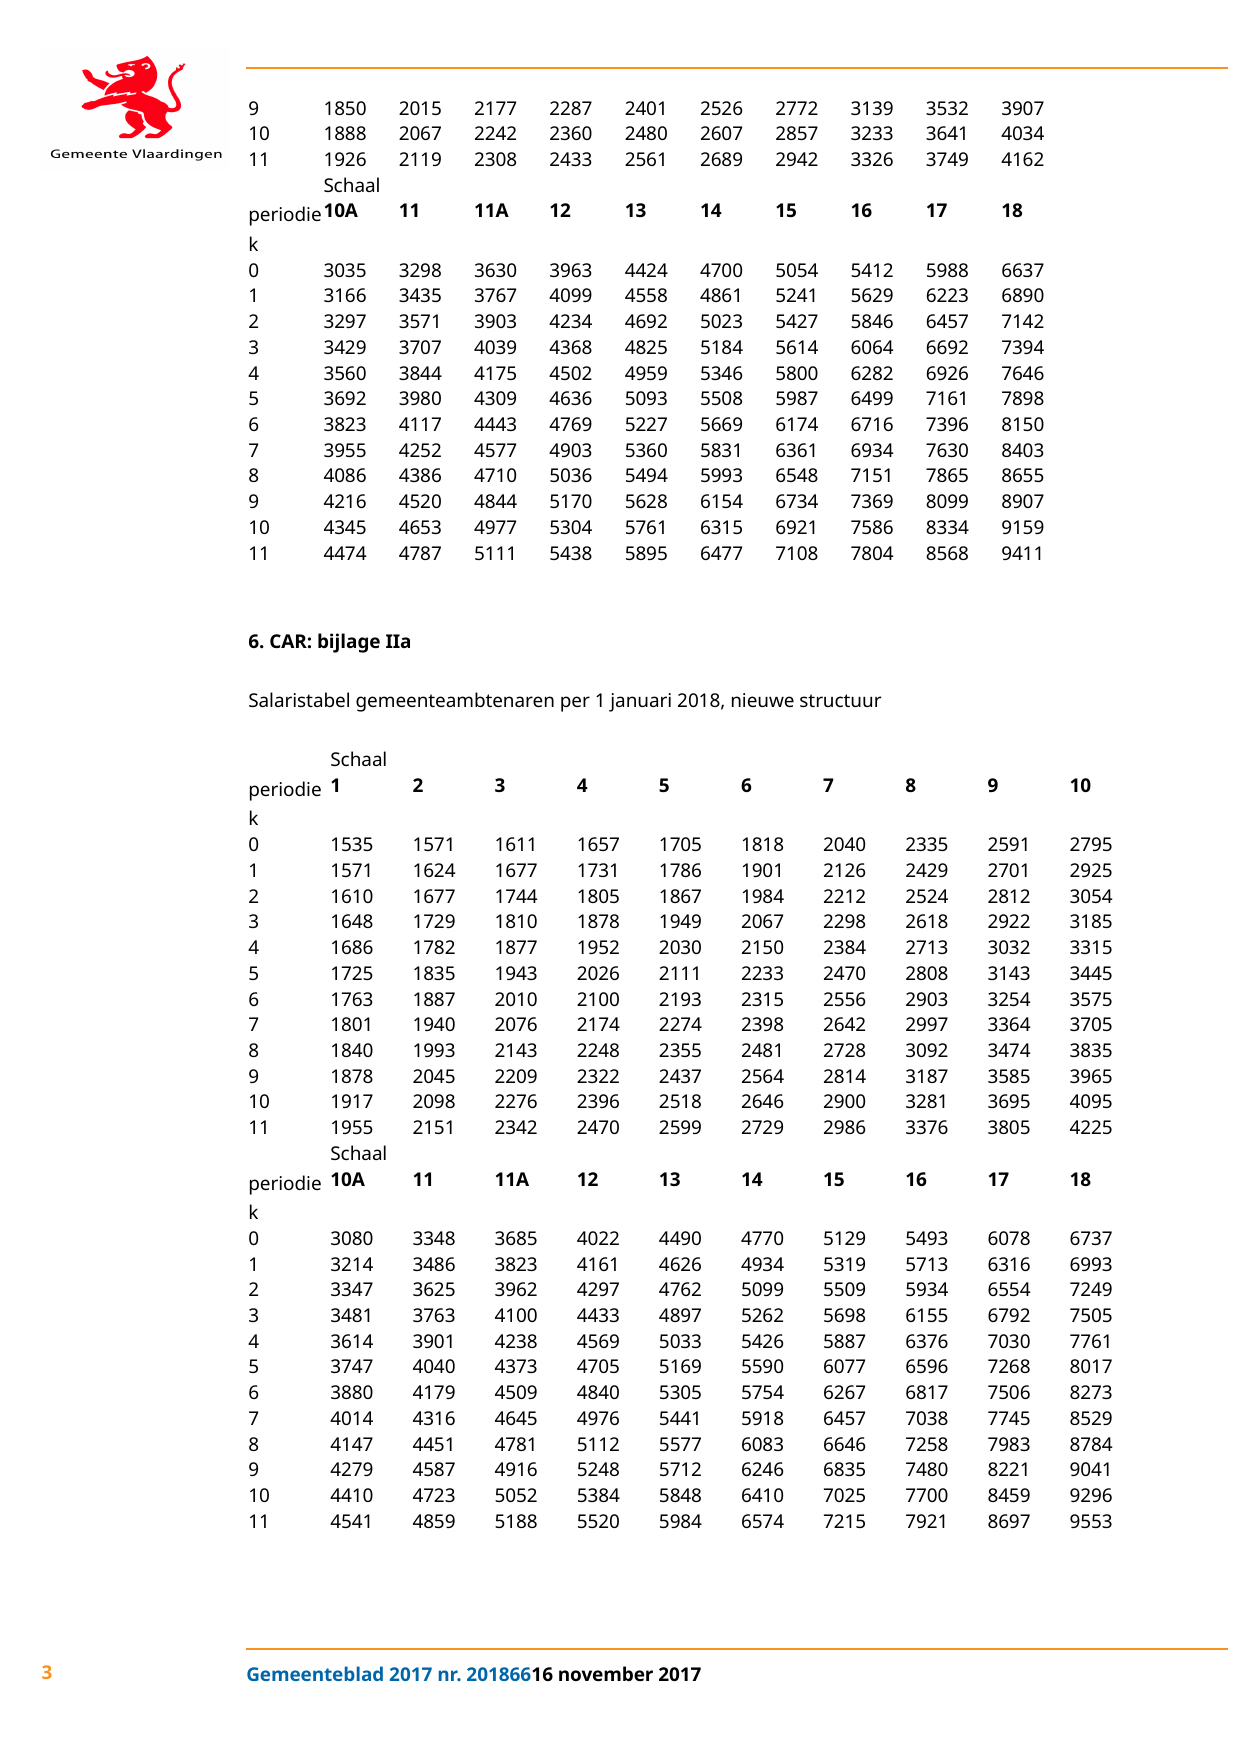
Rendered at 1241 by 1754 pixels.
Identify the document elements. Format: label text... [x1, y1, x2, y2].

table_cell 5036 [549, 463, 624, 488]
table_cell 2150 [741, 934, 823, 960]
table_cell 4373 [494, 1354, 577, 1379]
table_cell 5241 [775, 283, 850, 308]
table_cell 6499 [850, 386, 926, 411]
table_cell 5412 [850, 257, 926, 283]
table_cell 8529 [1069, 1405, 1152, 1431]
table_cell 2067 [741, 909, 823, 934]
table_cell 8150 [1001, 411, 1076, 437]
table_cell 3880 [330, 1379, 412, 1405]
table_cell 4117 [399, 411, 474, 437]
table_cell 2177 [474, 95, 549, 121]
table_cell 7898 [1001, 386, 1076, 411]
table_cell 10A [330, 1166, 412, 1225]
table_cell 7038 [905, 1405, 987, 1431]
table_cell 2298 [823, 909, 905, 934]
table_cell 5262 [741, 1302, 823, 1328]
table_cell 3903 [474, 308, 549, 334]
table_cell 11 [248, 1508, 330, 1534]
table_cell 1943 [494, 960, 577, 986]
table_cell 7030 [987, 1328, 1069, 1354]
table_cell 9 [248, 95, 323, 121]
table_cell 3805 [987, 1114, 1069, 1140]
table_cell 4086 [323, 463, 398, 488]
table_cell 2233 [741, 960, 823, 986]
table_cell 4034 [1001, 121, 1076, 146]
table_cell 2248 [577, 1037, 659, 1063]
table_cell 2067 [399, 121, 474, 146]
table_cell 6410 [741, 1482, 823, 1508]
table_cell 1878 [330, 1063, 412, 1089]
table_cell 1 [330, 772, 412, 831]
table_cell 4100 [494, 1302, 577, 1328]
table_cell 7268 [987, 1354, 1069, 1379]
table_cell 3281 [905, 1089, 987, 1114]
table_cell 1940 [412, 1011, 494, 1037]
table_cell 5848 [659, 1482, 741, 1508]
table_cell 1 [248, 283, 323, 308]
table_cell 7 [248, 437, 323, 463]
table_cell 7804 [850, 540, 926, 566]
table_cell 5761 [625, 514, 700, 540]
table_cell 5754 [741, 1379, 823, 1405]
table_cell 1949 [659, 909, 741, 934]
table_cell 7215 [823, 1508, 905, 1534]
table_cell 7761 [1069, 1328, 1152, 1354]
table_cell 6692 [926, 334, 1001, 360]
table_cell 11A [474, 198, 549, 257]
table_cell 2481 [741, 1037, 823, 1063]
table_cell 2599 [659, 1114, 741, 1140]
table_cell 1801 [330, 1011, 412, 1037]
table_cell 2111 [659, 960, 741, 986]
table_cell 1888 [323, 121, 398, 146]
table_cell 11 [412, 1166, 494, 1225]
table_cell 6 [248, 986, 330, 1011]
table_cell 4175 [474, 360, 549, 386]
table_cell 2119 [399, 146, 474, 172]
table_cell 8 [248, 463, 323, 488]
table_cell 18 [1069, 1166, 1152, 1225]
table_cell 17 [926, 198, 1001, 257]
table_cell 13 [659, 1166, 741, 1225]
table_cell 2429 [905, 857, 987, 883]
table_cell 4 [248, 360, 323, 386]
table_cell 2812 [987, 883, 1069, 908]
table_cell 2040 [823, 831, 905, 857]
table_cell 1610 [330, 883, 412, 908]
table_cell 3348 [412, 1225, 494, 1251]
table_cell 5577 [659, 1431, 741, 1457]
table_cell 4976 [577, 1405, 659, 1431]
table_cell 6155 [905, 1302, 987, 1328]
table_cell 4451 [412, 1431, 494, 1457]
table_cell 5111 [474, 540, 549, 566]
table_cell 1786 [659, 857, 741, 883]
table_cell 6792 [987, 1302, 1069, 1328]
table_cell 4424 [625, 257, 700, 283]
table_cell 3823 [323, 411, 398, 437]
table_cell 5846 [850, 308, 926, 334]
table_cell 3 [248, 334, 323, 360]
table_cell 7506 [987, 1379, 1069, 1405]
table_cell 7394 [1001, 334, 1076, 360]
table_cell 2396 [577, 1089, 659, 1114]
table_cell 1686 [330, 934, 412, 960]
table_cell 1705 [659, 831, 741, 857]
table_cell 4959 [625, 360, 700, 386]
table_cell 2322 [577, 1063, 659, 1089]
table_cell 1725 [330, 960, 412, 986]
table_cell 2242 [474, 121, 549, 146]
table_cell 3907 [1001, 95, 1076, 121]
table_cell 3143 [987, 960, 1069, 986]
table_cell 5426 [741, 1328, 823, 1354]
table_cell 6921 [775, 514, 850, 540]
table_cell 8099 [926, 489, 1001, 514]
table_cell 4840 [577, 1379, 659, 1405]
table_cell 3 [248, 909, 330, 934]
table_cell 5713 [905, 1251, 987, 1276]
table_cell 1657 [577, 831, 659, 857]
table_cell 2561 [625, 146, 700, 172]
table_cell 2526 [700, 95, 775, 121]
table_cell 5093 [625, 386, 700, 411]
table_cell 2922 [987, 909, 1069, 934]
table_cell 3965 [1069, 1063, 1152, 1089]
table_cell 2 [412, 772, 494, 831]
table_cell 6078 [987, 1225, 1069, 1251]
table_cell 6154 [700, 489, 775, 514]
table_cell 8 [248, 1431, 330, 1457]
table_cell 4844 [474, 489, 549, 514]
table_cell 2355 [659, 1037, 741, 1063]
table_cell 8403 [1001, 437, 1076, 463]
table_cell 2728 [823, 1037, 905, 1063]
table_cell 4977 [474, 514, 549, 540]
table_cell 7630 [926, 437, 1001, 463]
table_cell 3835 [1069, 1037, 1152, 1063]
table_cell 2607 [700, 121, 775, 146]
table_cell 5033 [659, 1328, 741, 1354]
table_cell 5360 [625, 437, 700, 463]
table_cell 4147 [330, 1431, 412, 1457]
table_cell 3614 [330, 1328, 412, 1354]
table_cell 4474 [323, 540, 398, 566]
table_cell 8697 [987, 1508, 1069, 1534]
table_cell 1 [248, 1251, 330, 1276]
table_cell 4490 [659, 1225, 741, 1251]
table_cell 4386 [399, 463, 474, 488]
table_cell 4520 [399, 489, 474, 514]
table_cell 3376 [905, 1114, 987, 1140]
table_cell 3166 [323, 283, 398, 308]
table_cell 6548 [775, 463, 850, 488]
table_cell 4825 [625, 334, 700, 360]
table_cell 6 [248, 411, 323, 437]
table_cell 4558 [625, 283, 700, 308]
table_cell 7 [823, 772, 905, 831]
table_cell 9296 [1069, 1482, 1152, 1508]
table_cell 7369 [850, 489, 926, 514]
table_cell 12 [577, 1166, 659, 1225]
table_cell 4039 [474, 334, 549, 360]
table_cell 4297 [577, 1276, 659, 1302]
table_cell 7646 [1001, 360, 1076, 386]
table_cell 7161 [926, 386, 1001, 411]
table_cell 11 [399, 198, 474, 257]
table_cell 6737 [1069, 1225, 1152, 1251]
table_cell 11 [248, 1114, 330, 1140]
table_cell 2689 [700, 146, 775, 172]
table_cell 3571 [399, 308, 474, 334]
table_cell 2276 [494, 1089, 577, 1114]
table_cell 2193 [659, 986, 741, 1011]
table_cell 3297 [323, 308, 398, 334]
table_cell 4645 [494, 1405, 577, 1431]
table_cell 8655 [1001, 463, 1076, 488]
table_cell 3962 [494, 1276, 577, 1302]
table_cell 5800 [775, 360, 850, 386]
table_cell 3955 [323, 437, 398, 463]
table_cell 4781 [494, 1431, 577, 1457]
table_cell 2360 [549, 121, 624, 146]
table_cell 5248 [577, 1457, 659, 1482]
table_cell 7025 [823, 1482, 905, 1508]
table_cell 5188 [494, 1508, 577, 1534]
table_cell 3980 [399, 386, 474, 411]
table_cell 1840 [330, 1037, 412, 1063]
table_cell 3560 [323, 360, 398, 386]
table_cell 11 [248, 146, 323, 172]
table_cell 3486 [412, 1251, 494, 1276]
table_cell 4934 [741, 1251, 823, 1276]
table_cell 1926 [323, 146, 398, 172]
table_cell 2045 [412, 1063, 494, 1089]
table_cell 4234 [549, 308, 624, 334]
table_cell 3233 [850, 121, 926, 146]
table_cell 2126 [823, 857, 905, 883]
table_cell 4099 [549, 283, 624, 308]
table_cell 5509 [823, 1276, 905, 1302]
table_cell 8907 [1001, 489, 1076, 514]
table_cell 6267 [823, 1379, 905, 1405]
table_cell 4238 [494, 1328, 577, 1354]
table_cell 2925 [1069, 857, 1152, 883]
table_cell 2212 [823, 883, 905, 908]
table_cell 5895 [625, 540, 700, 566]
table_cell 6554 [987, 1276, 1069, 1302]
table_cell 2470 [823, 960, 905, 986]
table_cell 4225 [1069, 1114, 1152, 1140]
table_cell 6637 [1001, 257, 1076, 283]
table_cell 5 [248, 960, 330, 986]
table_cell 4345 [323, 514, 398, 540]
table_cell 2729 [741, 1114, 823, 1140]
table_cell 5441 [659, 1405, 741, 1431]
table_cell 2642 [823, 1011, 905, 1037]
table_cell 1952 [577, 934, 659, 960]
table_cell 6077 [823, 1354, 905, 1379]
table_cell 1993 [412, 1037, 494, 1063]
table_cell 6457 [823, 1405, 905, 1431]
table_cell 2470 [577, 1114, 659, 1140]
table_cell 2808 [905, 960, 987, 986]
table_cell 2151 [412, 1114, 494, 1140]
table_cell 3035 [323, 257, 398, 283]
table_cell 5023 [700, 308, 775, 334]
table_cell 8459 [987, 1482, 1069, 1508]
table_cell 4916 [494, 1457, 577, 1482]
table_cell 3214 [330, 1251, 412, 1276]
table_cell 6282 [850, 360, 926, 386]
table_cell 4410 [330, 1482, 412, 1508]
table_cell 5346 [700, 360, 775, 386]
table_cell 1850 [323, 95, 398, 121]
table_cell 2274 [659, 1011, 741, 1037]
table_cell 4509 [494, 1379, 577, 1405]
table_cell 1818 [741, 831, 823, 857]
table_cell 6 [248, 1379, 330, 1405]
table_cell 6223 [926, 283, 1001, 308]
table_cell 3585 [987, 1063, 1069, 1089]
table_cell 5614 [775, 334, 850, 360]
table_cell 7249 [1069, 1276, 1152, 1302]
table_cell Schaal [330, 1140, 1152, 1166]
table_cell 8017 [1069, 1354, 1152, 1379]
table_cell 3641 [926, 121, 1001, 146]
table_cell 1571 [330, 857, 412, 883]
table_cell 10 [248, 1482, 330, 1508]
table_cell 5987 [775, 386, 850, 411]
table_cell 3705 [1069, 1011, 1152, 1037]
table_cell 7700 [905, 1482, 987, 1508]
table_cell 7586 [850, 514, 926, 540]
table_cell 10 [248, 514, 323, 540]
table_cell 9159 [1001, 514, 1076, 540]
table_cell 6890 [1001, 283, 1076, 308]
table_cell 2942 [775, 146, 850, 172]
table_cell 6934 [850, 437, 926, 463]
table_cell 3185 [1069, 909, 1152, 934]
table_cell 2701 [987, 857, 1069, 883]
table_cell 5712 [659, 1457, 741, 1482]
table_cell 3347 [330, 1276, 412, 1302]
table_cell 4040 [412, 1354, 494, 1379]
table_cell 7505 [1069, 1302, 1152, 1328]
table_cell 3749 [926, 146, 1001, 172]
table_cell 3298 [399, 257, 474, 283]
table_cell 1984 [741, 883, 823, 908]
table_cell 4161 [577, 1251, 659, 1276]
table_cell 2591 [987, 831, 1069, 857]
table_cell 4179 [412, 1379, 494, 1405]
table_header Schaal [330, 746, 1152, 772]
table_cell 2143 [494, 1037, 577, 1063]
table_cell 4502 [549, 360, 624, 386]
table_cell 4 [577, 772, 659, 831]
table_cell 2997 [905, 1011, 987, 1037]
table_cell 3692 [323, 386, 398, 411]
table_header periodiek [248, 746, 330, 831]
picture [41, 47, 231, 172]
table_cell 7921 [905, 1508, 987, 1534]
table_cell 16 [905, 1166, 987, 1225]
table_cell 0 [248, 257, 323, 283]
table_cell 4014 [330, 1405, 412, 1431]
table_cell 3630 [474, 257, 549, 283]
table_cell 2524 [905, 883, 987, 908]
table_cell 3092 [905, 1037, 987, 1063]
table_cell 5319 [823, 1251, 905, 1276]
table_cell 1731 [577, 857, 659, 883]
table_cell 4710 [474, 463, 549, 488]
table_cell 2437 [659, 1063, 741, 1089]
table_cell 2 [248, 883, 330, 908]
table_cell 3685 [494, 1225, 577, 1251]
table_cell 3844 [399, 360, 474, 386]
table_cell 4653 [399, 514, 474, 540]
table_cell 5993 [700, 463, 775, 488]
table_cell 7 [248, 1011, 330, 1037]
table_cell 17 [987, 1166, 1069, 1225]
table_cell 4769 [549, 411, 624, 437]
table_cell 2814 [823, 1063, 905, 1089]
table_cell 16 [850, 198, 926, 257]
table_cell periodiek [248, 1140, 330, 1225]
table_cell 7108 [775, 540, 850, 566]
table_cell 13 [625, 198, 700, 257]
table_cell 6574 [741, 1508, 823, 1534]
table_cell 8221 [987, 1457, 1069, 1482]
table_cell 3445 [1069, 960, 1152, 986]
table_cell 5 [248, 386, 323, 411]
table_cell 1887 [412, 986, 494, 1011]
table_cell 2795 [1069, 831, 1152, 857]
table_cell 8 [248, 1037, 330, 1063]
table_cell 9 [248, 1457, 330, 1482]
table_cell 4 [248, 1328, 330, 1354]
table_cell 2556 [823, 986, 905, 1011]
table_cell 4216 [323, 489, 398, 514]
table_cell 1535 [330, 831, 412, 857]
table_cell 2384 [823, 934, 905, 960]
table_cell 2564 [741, 1063, 823, 1089]
table_cell 5 [659, 772, 741, 831]
table_cell 3695 [987, 1089, 1069, 1114]
table_cell 2480 [625, 121, 700, 146]
table_cell 6835 [823, 1457, 905, 1482]
table_cell 2315 [741, 986, 823, 1011]
table_cell 0 [248, 831, 330, 857]
table_cell 15 [775, 198, 850, 257]
table_cell 2287 [549, 95, 624, 121]
table_cell 9 [987, 772, 1069, 831]
table_cell 1878 [577, 909, 659, 934]
table_cell 4700 [700, 257, 775, 283]
table_cell 5227 [625, 411, 700, 437]
table_cell 1571 [412, 831, 494, 857]
table_cell 5669 [700, 411, 775, 437]
table_cell 4861 [700, 283, 775, 308]
table_cell 3747 [330, 1354, 412, 1379]
table_cell 4279 [330, 1457, 412, 1482]
table_cell 4705 [577, 1354, 659, 1379]
table_cell 8 [905, 772, 987, 831]
table_cell 5887 [823, 1328, 905, 1354]
table_cell 9 [248, 489, 323, 514]
table_cell 4577 [474, 437, 549, 463]
table_cell 6083 [741, 1431, 823, 1457]
table_cell 7258 [905, 1431, 987, 1457]
table_cell 6315 [700, 514, 775, 540]
table_cell 4309 [474, 386, 549, 411]
table_cell 5438 [549, 540, 624, 566]
table_cell 5384 [577, 1482, 659, 1508]
table_cell 6817 [905, 1379, 987, 1405]
table_cell 0 [248, 1225, 330, 1251]
table_cell 5629 [850, 283, 926, 308]
table_cell 3901 [412, 1328, 494, 1354]
table_cell 3435 [399, 283, 474, 308]
table_cell 1955 [330, 1114, 412, 1140]
table_cell 5099 [741, 1276, 823, 1302]
table_cell 4903 [549, 437, 624, 463]
table_cell 5305 [659, 1379, 741, 1405]
table_cell 4787 [399, 540, 474, 566]
table_cell 2030 [659, 934, 741, 960]
text 6. CAR: bijlage IIa [248, 628, 1152, 654]
table_cell 9411 [1001, 540, 1076, 566]
table_cell 2401 [625, 95, 700, 121]
table_cell 6 [741, 772, 823, 831]
table_cell 6477 [700, 540, 775, 566]
table_cell 3364 [987, 1011, 1069, 1037]
table_cell 9553 [1069, 1508, 1152, 1534]
table_cell 3707 [399, 334, 474, 360]
table_cell 3187 [905, 1063, 987, 1089]
table_cell 3474 [987, 1037, 1069, 1063]
table_cell 3963 [549, 257, 624, 283]
table_cell 8568 [926, 540, 1001, 566]
table_cell 18 [1001, 198, 1076, 257]
table_cell 6376 [905, 1328, 987, 1354]
table_cell 5052 [494, 1482, 577, 1508]
table_cell 3254 [987, 986, 1069, 1011]
table_cell 2026 [577, 960, 659, 986]
table_cell 2010 [494, 986, 577, 1011]
table_cell 4587 [412, 1457, 494, 1482]
table_cell 1624 [412, 857, 494, 883]
table_cell 1677 [412, 883, 494, 908]
table_cell 8784 [1069, 1431, 1152, 1457]
table_cell 6926 [926, 360, 1001, 386]
table_cell 2 [248, 1276, 330, 1302]
table_cell 4636 [549, 386, 624, 411]
table_cell 4770 [741, 1225, 823, 1251]
table_cell 5934 [905, 1276, 987, 1302]
table_cell 4692 [625, 308, 700, 334]
table_cell 1810 [494, 909, 577, 934]
table_cell 4859 [412, 1508, 494, 1534]
table_cell Schaal [323, 172, 1076, 198]
table_cell 4162 [1001, 146, 1076, 172]
table_cell 5112 [577, 1431, 659, 1457]
table_cell 5988 [926, 257, 1001, 283]
table_cell periodiek [248, 172, 323, 257]
table_cell 2646 [741, 1089, 823, 1114]
table_cell 5918 [741, 1405, 823, 1431]
table_cell 6716 [850, 411, 926, 437]
table_cell 12 [549, 198, 624, 257]
table_cell 9041 [1069, 1457, 1152, 1482]
table_cell 3326 [850, 146, 926, 172]
table_cell 2398 [741, 1011, 823, 1037]
table_cell 8334 [926, 514, 1001, 540]
table_cell 1901 [741, 857, 823, 883]
table_cell 10 [248, 121, 323, 146]
table_cell 3080 [330, 1225, 412, 1251]
table_cell 4252 [399, 437, 474, 463]
table_cell 2986 [823, 1114, 905, 1140]
table_cell 3 [494, 772, 577, 831]
table_cell 7745 [987, 1405, 1069, 1431]
table_cell 4626 [659, 1251, 741, 1276]
table_cell 2174 [577, 1011, 659, 1037]
table_cell 2713 [905, 934, 987, 960]
table_cell 5698 [823, 1302, 905, 1328]
table_cell 6596 [905, 1354, 987, 1379]
table_cell 5184 [700, 334, 775, 360]
table_cell 7865 [926, 463, 1001, 488]
table_cell 2903 [905, 986, 987, 1011]
table_cell 14 [741, 1166, 823, 1225]
table_cell 6646 [823, 1431, 905, 1457]
table_cell 4569 [577, 1328, 659, 1354]
table_cell 1835 [412, 960, 494, 986]
table_cell 10 [1069, 772, 1152, 831]
table_cell 5590 [741, 1354, 823, 1379]
table_cell 5493 [905, 1225, 987, 1251]
table_cell 1877 [494, 934, 577, 960]
table_cell 3 [248, 1302, 330, 1328]
table_cell 6246 [741, 1457, 823, 1482]
table_cell 3625 [412, 1276, 494, 1302]
table_cell 2 [248, 308, 323, 334]
table_cell 4022 [577, 1225, 659, 1251]
table_cell 1744 [494, 883, 577, 908]
table_cell 4723 [412, 1482, 494, 1508]
table_cell 1 [248, 857, 330, 883]
table_cell 5169 [659, 1354, 741, 1379]
table_cell 4443 [474, 411, 549, 437]
table_cell 2098 [412, 1089, 494, 1114]
table_cell 1763 [330, 986, 412, 1011]
table_cell 5984 [659, 1508, 741, 1534]
table_cell 2335 [905, 831, 987, 857]
table_cell 3763 [412, 1302, 494, 1328]
table_cell 2015 [399, 95, 474, 121]
table_cell 3429 [323, 334, 398, 360]
table_cell 1805 [577, 883, 659, 908]
table_cell 4897 [659, 1302, 741, 1328]
table_cell 5054 [775, 257, 850, 283]
table_cell 3823 [494, 1251, 577, 1276]
table_cell 7396 [926, 411, 1001, 437]
table_cell 4433 [577, 1302, 659, 1328]
table_cell 3575 [1069, 986, 1152, 1011]
table_cell 3481 [330, 1302, 412, 1328]
table_cell 5129 [823, 1225, 905, 1251]
table_cell 8273 [1069, 1379, 1152, 1405]
table_cell 2076 [494, 1011, 577, 1037]
table_cell 5628 [625, 489, 700, 514]
table_cell 1782 [412, 934, 494, 960]
table_cell 10A [323, 198, 398, 257]
table_cell 7151 [850, 463, 926, 488]
table_cell 10 [248, 1089, 330, 1114]
table_cell 6734 [775, 489, 850, 514]
table_cell 3532 [926, 95, 1001, 121]
table_cell 5170 [549, 489, 624, 514]
table_cell 5494 [625, 463, 700, 488]
table_cell 5427 [775, 308, 850, 334]
table_cell 1867 [659, 883, 741, 908]
table_cell 4095 [1069, 1089, 1152, 1114]
table_cell 6174 [775, 411, 850, 437]
table_cell 3054 [1069, 883, 1152, 908]
table_cell 2518 [659, 1089, 741, 1114]
table_cell 3315 [1069, 934, 1152, 960]
table_cell 5304 [549, 514, 624, 540]
table_cell 5 [248, 1354, 330, 1379]
table_cell 2900 [823, 1089, 905, 1114]
table_cell 11A [494, 1166, 577, 1225]
table_cell 5520 [577, 1508, 659, 1534]
table_cell 1729 [412, 909, 494, 934]
table_cell 6457 [926, 308, 1001, 334]
table_cell 7 [248, 1405, 330, 1431]
table_cell 1677 [494, 857, 577, 883]
table_cell 6064 [850, 334, 926, 360]
table_cell 4762 [659, 1276, 741, 1302]
table_cell 1917 [330, 1089, 412, 1114]
table_cell 2209 [494, 1063, 577, 1089]
table_cell 6993 [1069, 1251, 1152, 1276]
table_cell 2100 [577, 986, 659, 1011]
table_cell 4 [248, 934, 330, 960]
table_cell 2342 [494, 1114, 577, 1140]
table_cell 2433 [549, 146, 624, 172]
table_cell 3139 [850, 95, 926, 121]
table_cell 4368 [549, 334, 624, 360]
table_cell 7480 [905, 1457, 987, 1482]
table_cell 5831 [700, 437, 775, 463]
table_cell 15 [823, 1166, 905, 1225]
table_cell 2772 [775, 95, 850, 121]
table_cell 2857 [775, 121, 850, 146]
table_cell 2618 [905, 909, 987, 934]
table_cell 4316 [412, 1405, 494, 1431]
table_cell 6361 [775, 437, 850, 463]
table_cell 7983 [987, 1431, 1069, 1457]
table_cell 3767 [474, 283, 549, 308]
table_cell 4541 [330, 1508, 412, 1534]
table_cell 2308 [474, 146, 549, 172]
text Salaristabel gemeenteambtenaren per 1 januari 2018, nieuwe structuur [248, 687, 1152, 713]
table_cell 11 [248, 540, 323, 566]
table_cell 7142 [1001, 308, 1076, 334]
table_cell 5508 [700, 386, 775, 411]
table_cell 1611 [494, 831, 577, 857]
table_cell 3032 [987, 934, 1069, 960]
table_cell 1648 [330, 909, 412, 934]
table_cell 9 [248, 1063, 330, 1089]
table_cell 14 [700, 198, 775, 257]
table_cell 6316 [987, 1251, 1069, 1276]
